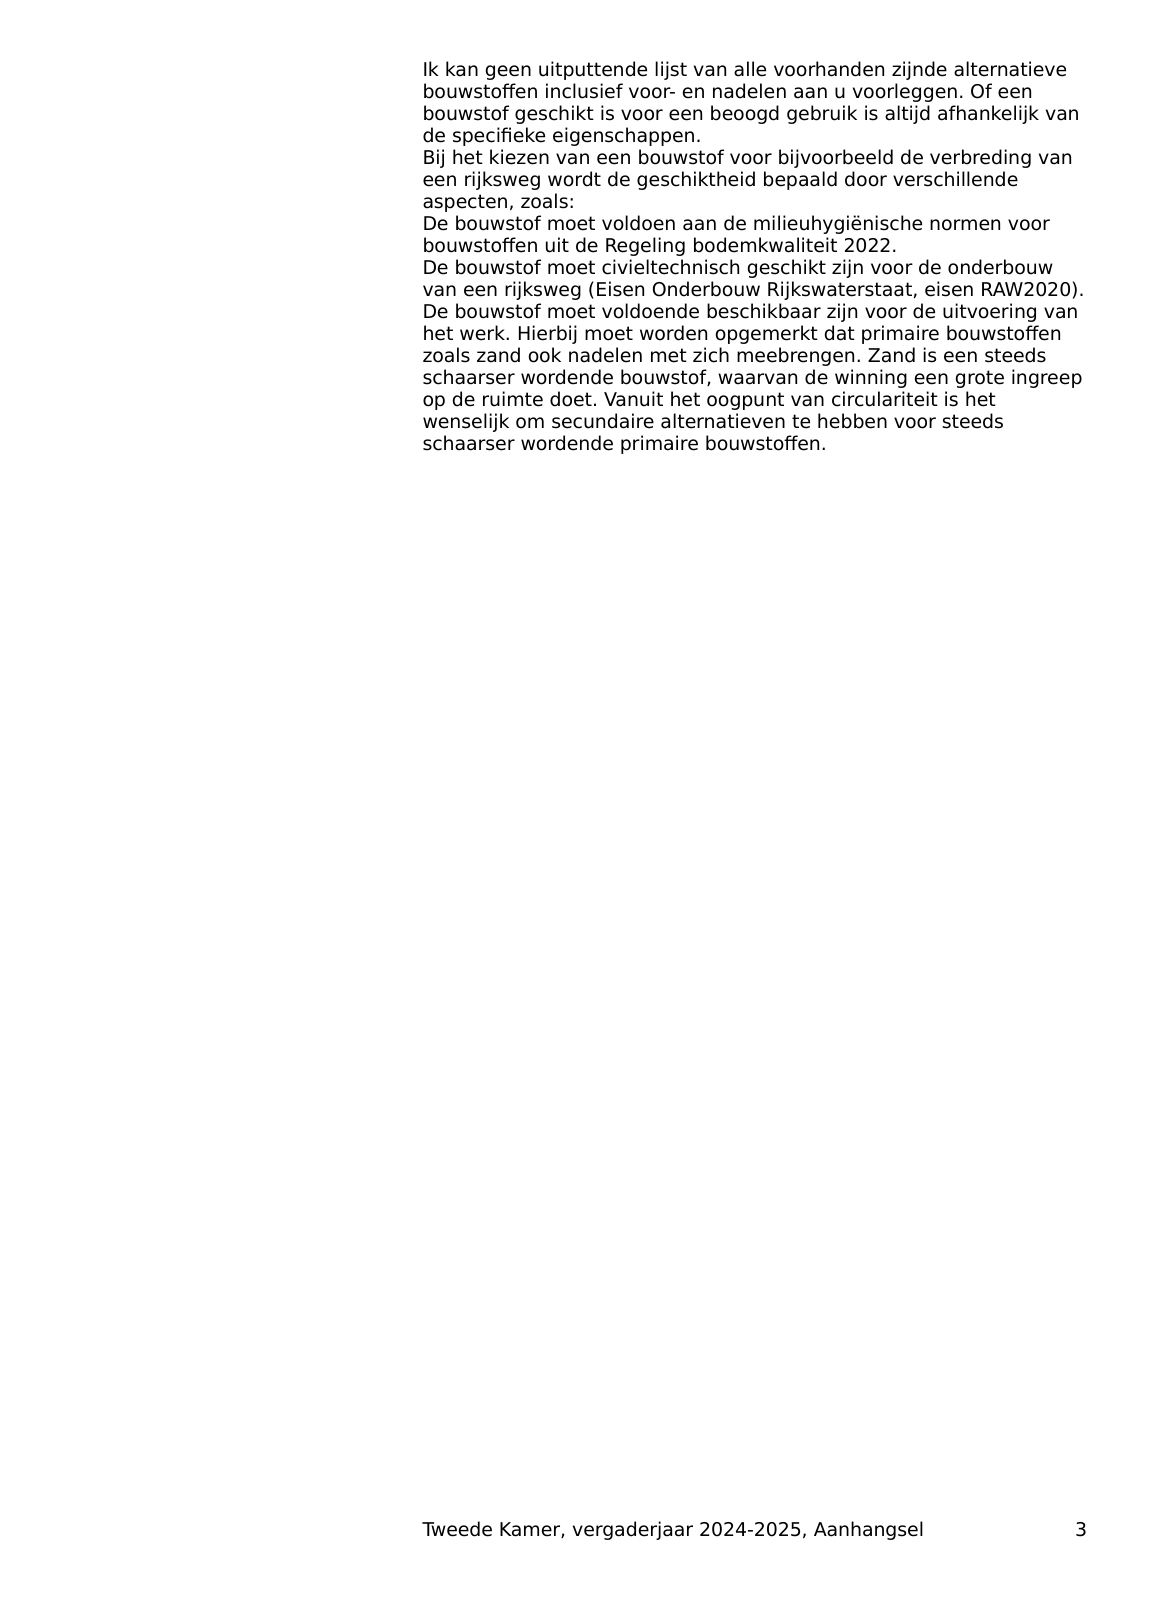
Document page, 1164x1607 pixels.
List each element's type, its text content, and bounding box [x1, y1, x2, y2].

text Ik kan geen uitputtende lijst van alle voorhanden zijnde alternatieve bouwstoffen inclusief voor- en nadelen aan u voorleggen. Of een bouwstof geschikt is voor een beoogd gebruik is altijd afhankelijk van de specifieke eigenschappen. [422, 59, 1087, 147]
text De bouwstof moet voldoen aan de milieuhygiënische normen voor bouwstoffen uit de Regeling bodemkwaliteit 2022. [422, 213, 1087, 257]
text De bouwstof moet voldoende beschikbaar zijn voor de uitvoering van het werk. Hierbij moet worden opgemerkt dat primaire bouwstoffen zoals zand ook nadelen met zich meebrengen. Zand is een steeds schaarser wordende bouwstof, waarvan de winning een grote ingreep op de ruimte doet. Vanuit het oogpunt van circulariteit is het wenselijk om secundaire alternatieven te hebben voor steeds schaarser wordende primaire bouwstoffen. [422, 301, 1087, 455]
text Bij het kiezen van een bouwstof voor bijvoorbeeld de verbreding van een rijksweg wordt de geschiktheid bepaald door verschillende aspecten, zoals: [422, 147, 1087, 213]
text De bouwstof moet civieltechnisch geschikt zijn voor de onderbouw van een rijksweg (Eisen Onderbouw Rijkswaterstaat, eisen RAW2020). [422, 257, 1087, 301]
